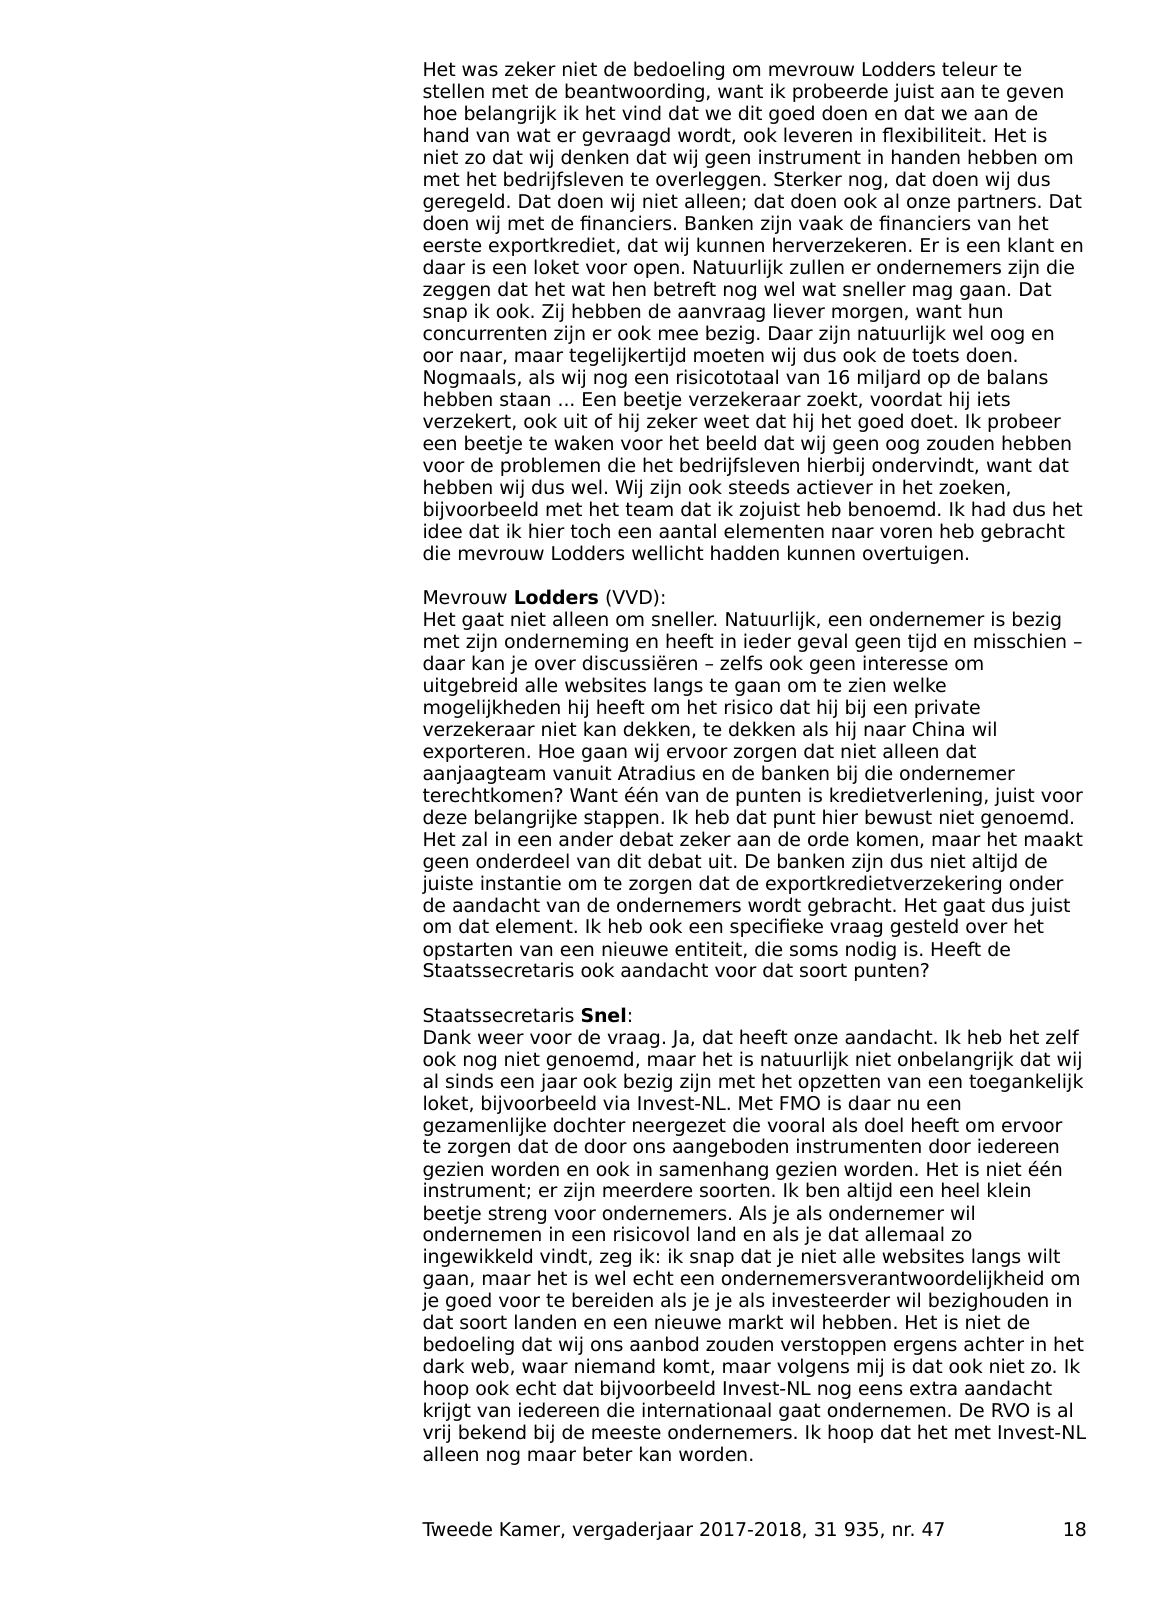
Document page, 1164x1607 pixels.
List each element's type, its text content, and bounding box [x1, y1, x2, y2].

text Dank weer voor de vraag. Ja, dat heeft onze aandacht. Ik heb het zelf ook nog niet genoemd, maar het is natuurlijk niet onbelangrijk dat wij al sinds een jaar ook bezig zijn met het opzetten van een toegankelijk loket, bijvoorbeeld via Invest-NL. Met FMO is daar nu een gezamenlijke dochter neergezet die vooral als doel heeft om ervoor te zorgen dat de door ons aangeboden instrumenten door iedereen gezien worden en ook in samenhang gezien worden. Het is niet één instrument; er zijn meerdere soorten. Ik ben altijd een heel klein beetje streng voor ondernemers. Als je als ondernemer wil ondernemen in een risicovol land en als je dat allemaal zo ingewikkeld vindt, zeg ik: ik snap dat je niet alle websites langs wilt gaan, maar het is wel echt een ondernemersverantwoordelijkheid om je goed voor te bereiden als je je als investeerder wil bezighouden in dat soort landen en een nieuwe markt wil hebben. Het is niet de bedoeling dat wij ons aanbod zouden verstoppen ergens achter in het dark web, waar niemand komt, maar volgens mij is dat ook niet zo. Ik hoop ook echt dat bijvoorbeeld Invest-NL nog eens extra aandacht krijgt van iedereen die internationaal gaat ondernemen. De RVO is al vrij bekend bij de meeste ondernemers. Ik hoop dat het met Invest-NL alleen nog maar beter kan worden. [422, 1027, 1087, 1466]
text Het was zeker niet de bedoeling om mevrouw Lodders teleur te stellen met de beantwoording, want ik probeerde juist aan te geven hoe belangrijk ik het vind dat we dit goed doen en dat we aan de hand van wat er gevraagd wordt, ook leveren in flexibiliteit. Het is niet zo dat wij denken dat wij geen instrument in handen hebben om met het bedrijfsleven te overleggen. Sterker nog, dat doen wij dus geregeld. Dat doen wij niet alleen; dat doen ook al onze partners. Dat doen wij met de financiers. Banken zijn vaak de financiers van het eerste exportkrediet, dat wij kunnen herverzekeren. Er is een klant en daar is een loket voor open. Natuurlijk zullen er ondernemers zijn die zeggen dat het wat hen betreft nog wel wat sneller mag gaan. Dat snap ik ook. Zij hebben de aanvraag liever morgen, want hun concurrenten zijn er ook mee bezig. Daar zijn natuurlijk wel oog en oor naar, maar tegelijkertijd moeten wij dus ook de toets doen. Nogmaals, als wij nog een risicototaal van 16 miljard op de balans hebben staan ... Een beetje verzekeraar zoekt, voordat hij iets verzekert, ook uit of hij zeker weet dat hij het goed doet. Ik probeer een beetje te waken voor het beeld dat wij geen oog zouden hebben voor de problemen die het bedrijfsleven hierbij ondervindt, want dat hebben wij dus wel. Wij zijn ook steeds actiever in het zoeken, bijvoorbeeld met het team dat ik zojuist heb benoemd. Ik had dus het idee dat ik hier toch een aantal elementen naar voren heb gebracht die mevrouw Lodders wellicht hadden kunnen overtuigen. [422, 59, 1087, 564]
text Mevrouw Lodders (VVD): [422, 587, 1087, 609]
text Staatssecretaris Snel: [422, 1004, 1087, 1027]
text Het gaat niet alleen om sneller. Natuurlijk, een ondernemer is bezig met zijn onderneming en heeft in ieder geval geen tijd en misschien – daar kan je over discussiëren – zelfs ook geen interesse om uitgebreid alle websites langs te gaan om te zien welke mogelijkheden hij heeft om het risico dat hij bij een private verzekeraar niet kan dekken, te dekken als hij naar China wil exporteren. Hoe gaan wij ervoor zorgen dat niet alleen dat aanjaagteam vanuit Atradius en de banken bij die ondernemer terechtkomen? Want één van de punten is kredietverlening, juist voor deze belangrijke stappen. Ik heb dat punt hier bewust niet genoemd. Het zal in een ander debat zeker aan de orde komen, maar het maakt geen onderdeel van dit debat uit. De banken zijn dus niet altijd de juiste instantie om te zorgen dat de exportkredietverzekering onder de aandacht van de ondernemers wordt gebracht. Het gaat dus juist om dat element. Ik heb ook een specifieke vraag gesteld over het opstarten van een nieuwe entiteit, die soms nodig is. Heeft de Staatssecretaris ook aandacht voor dat soort punten? [422, 609, 1087, 982]
